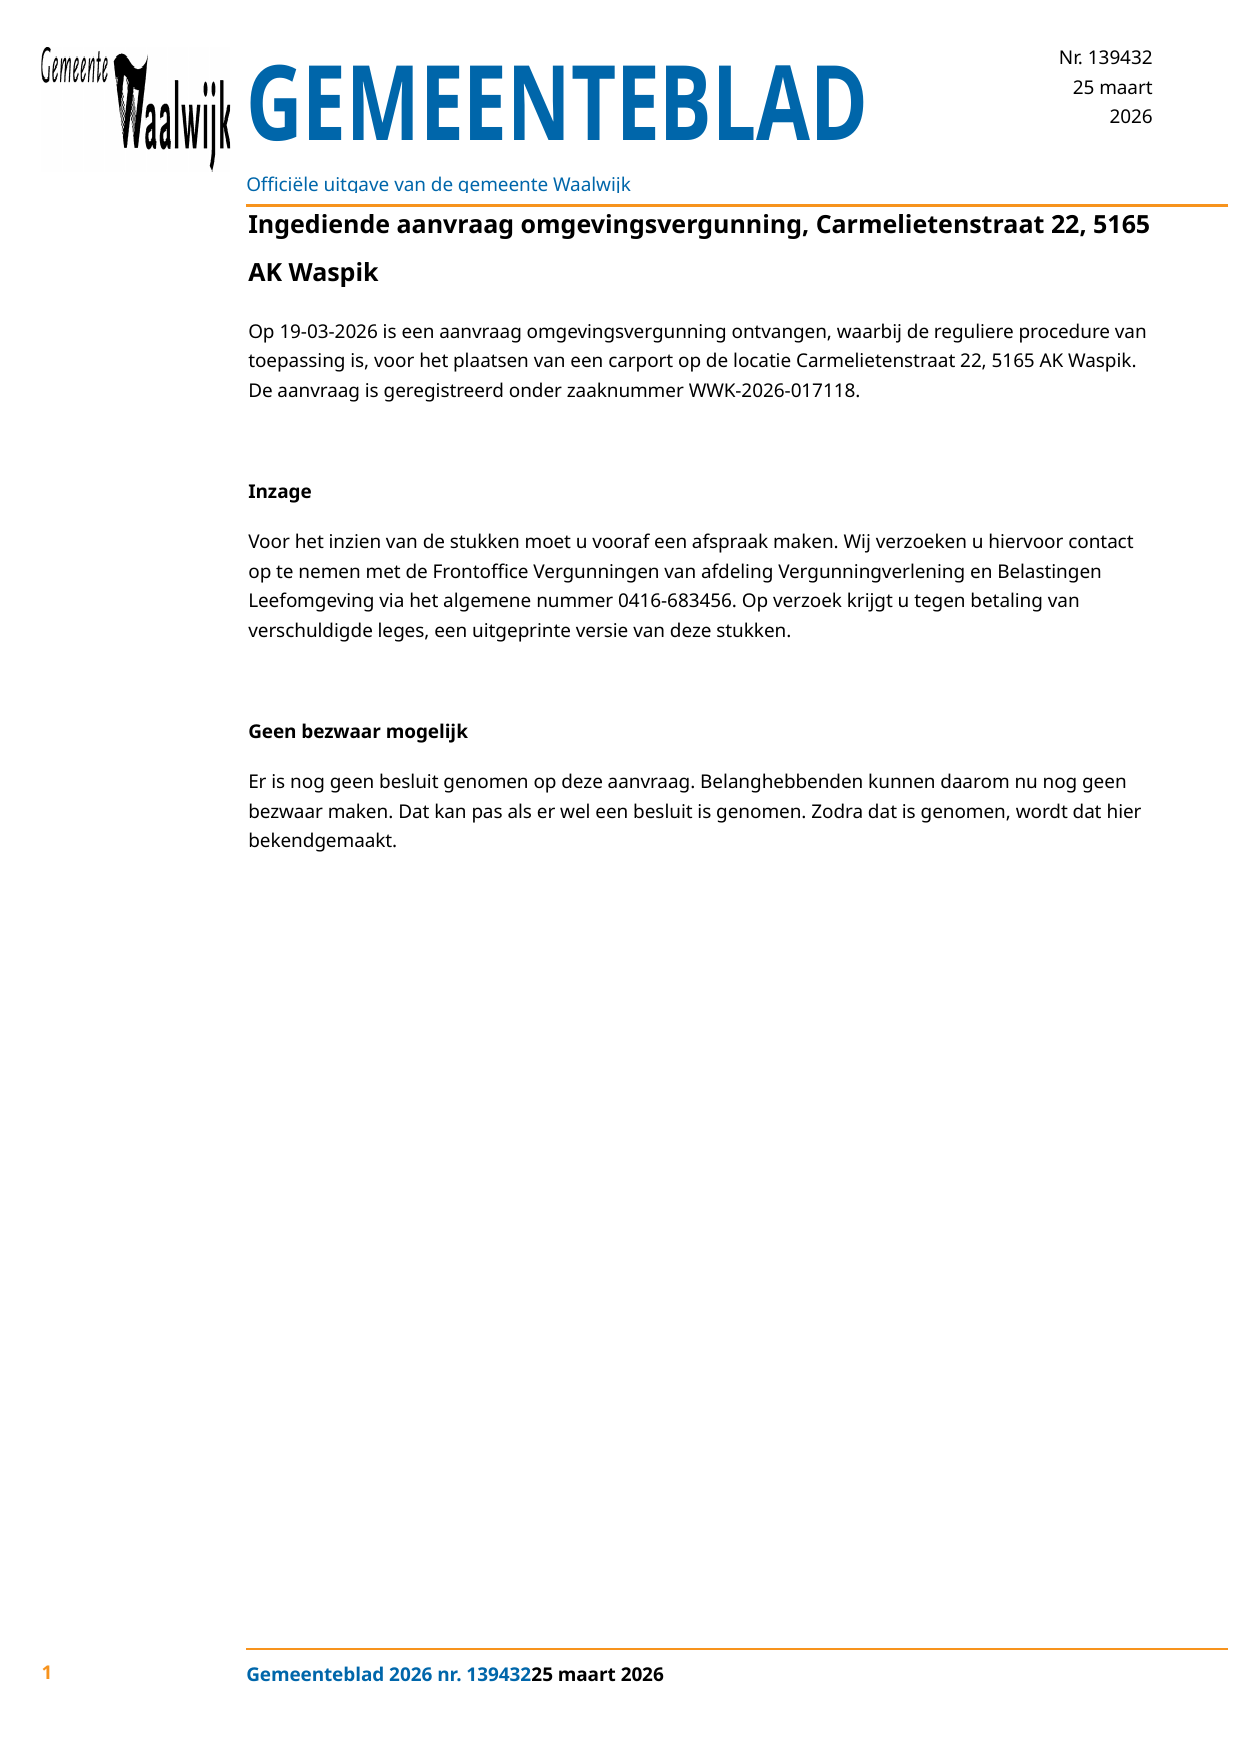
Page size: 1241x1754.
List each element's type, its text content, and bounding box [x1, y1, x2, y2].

picture [41, 47, 231, 172]
text Er is nog geen besluit genomen op deze aanvraag. Belanghebbenden kunnen daarom nu nog geen bezwaar maken. Dat kan pas als er wel een besluit is genomen. Zodra dat is genomen, wordt dat hier bekendgemaakt. [248, 768, 1152, 853]
text Voor het inzien van de stukken moet u vooraf een afspraak maken. Wij verzoeken u hiervoor contact op te nemen met de Frontoffice Vergunningen van afdeling Vergunningverlening en Belastingen Leefomgeving via het algemene nummer 0416-683456. Op verzoek krijgt u tegen betaling van verschuldigde leges, een uitgeprinte versie van deze stukken. [248, 528, 1152, 643]
text Op 19-03-2026 is een aanvraag omgevingsvergunning ontvangen, waarbij de reguliere procedure van toepassing is, voor het plaatsen van een carport op de locatie Carmelietenstraat 22, 5165 AK Waspik. De aanvraag is geregistreerd onder zaaknummer WWK-2026-017118. [248, 318, 1152, 403]
text Ingediende aanvraag omgevingsvergunning, Carmelietenstraat 22, 5165 AK Waspik [248, 207, 1152, 288]
text Geen bezwaar mogelijk [248, 718, 1152, 744]
text Inzage [248, 478, 1152, 504]
